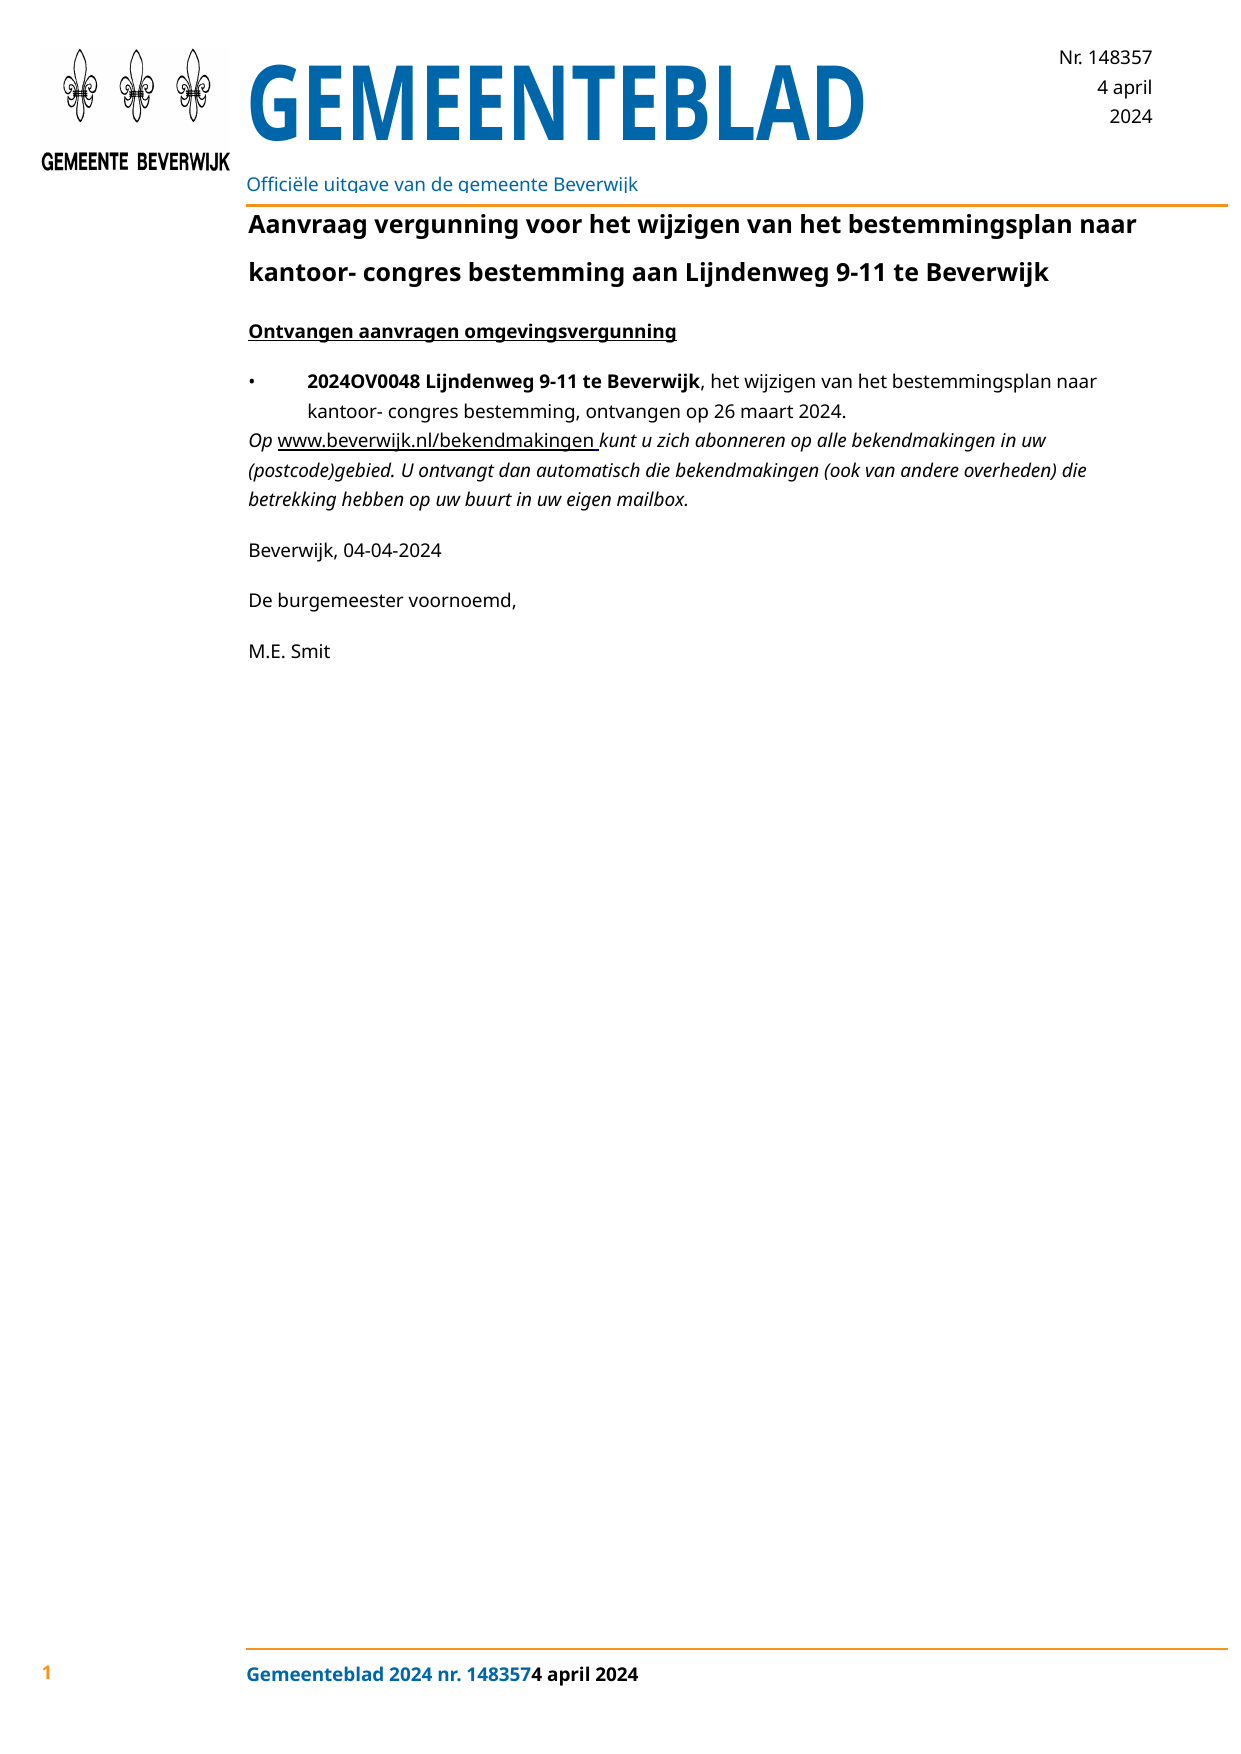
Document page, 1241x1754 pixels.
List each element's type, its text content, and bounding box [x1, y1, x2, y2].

text Beverwijk, 04-04-2024 [248, 537, 1152, 563]
picture [41, 47, 231, 172]
text Op www.beverwijk.nl/bekendmakingen kunt u zich abonneren op alle bekendmakingen in uw (postcode)gebied. U ontvangt dan automatisch die bekendmakingen (ook van andere overheden) die betrekking hebben op uw buurt in uw eigen mailbox. [248, 427, 1152, 512]
text M.E. Smit [248, 638, 1152, 664]
text Ontvangen aanvragen omgevingsvergunning [248, 318, 1152, 344]
list 2024OV0048 Lijndenweg 9-11 te Beverwijk, het wijzigen van het bestemmingsplan naar kantoor- congres bestemming, ontvangen op 26 maart 2024. [248, 368, 1152, 424]
text Aanvraag vergunning voor het wijzigen van het bestemmingsplan naar kantoor- congres bestemming aan Lijndenweg 9-11 te Beverwijk [248, 207, 1152, 288]
text De burgemeester voornoemd, [248, 587, 1152, 613]
